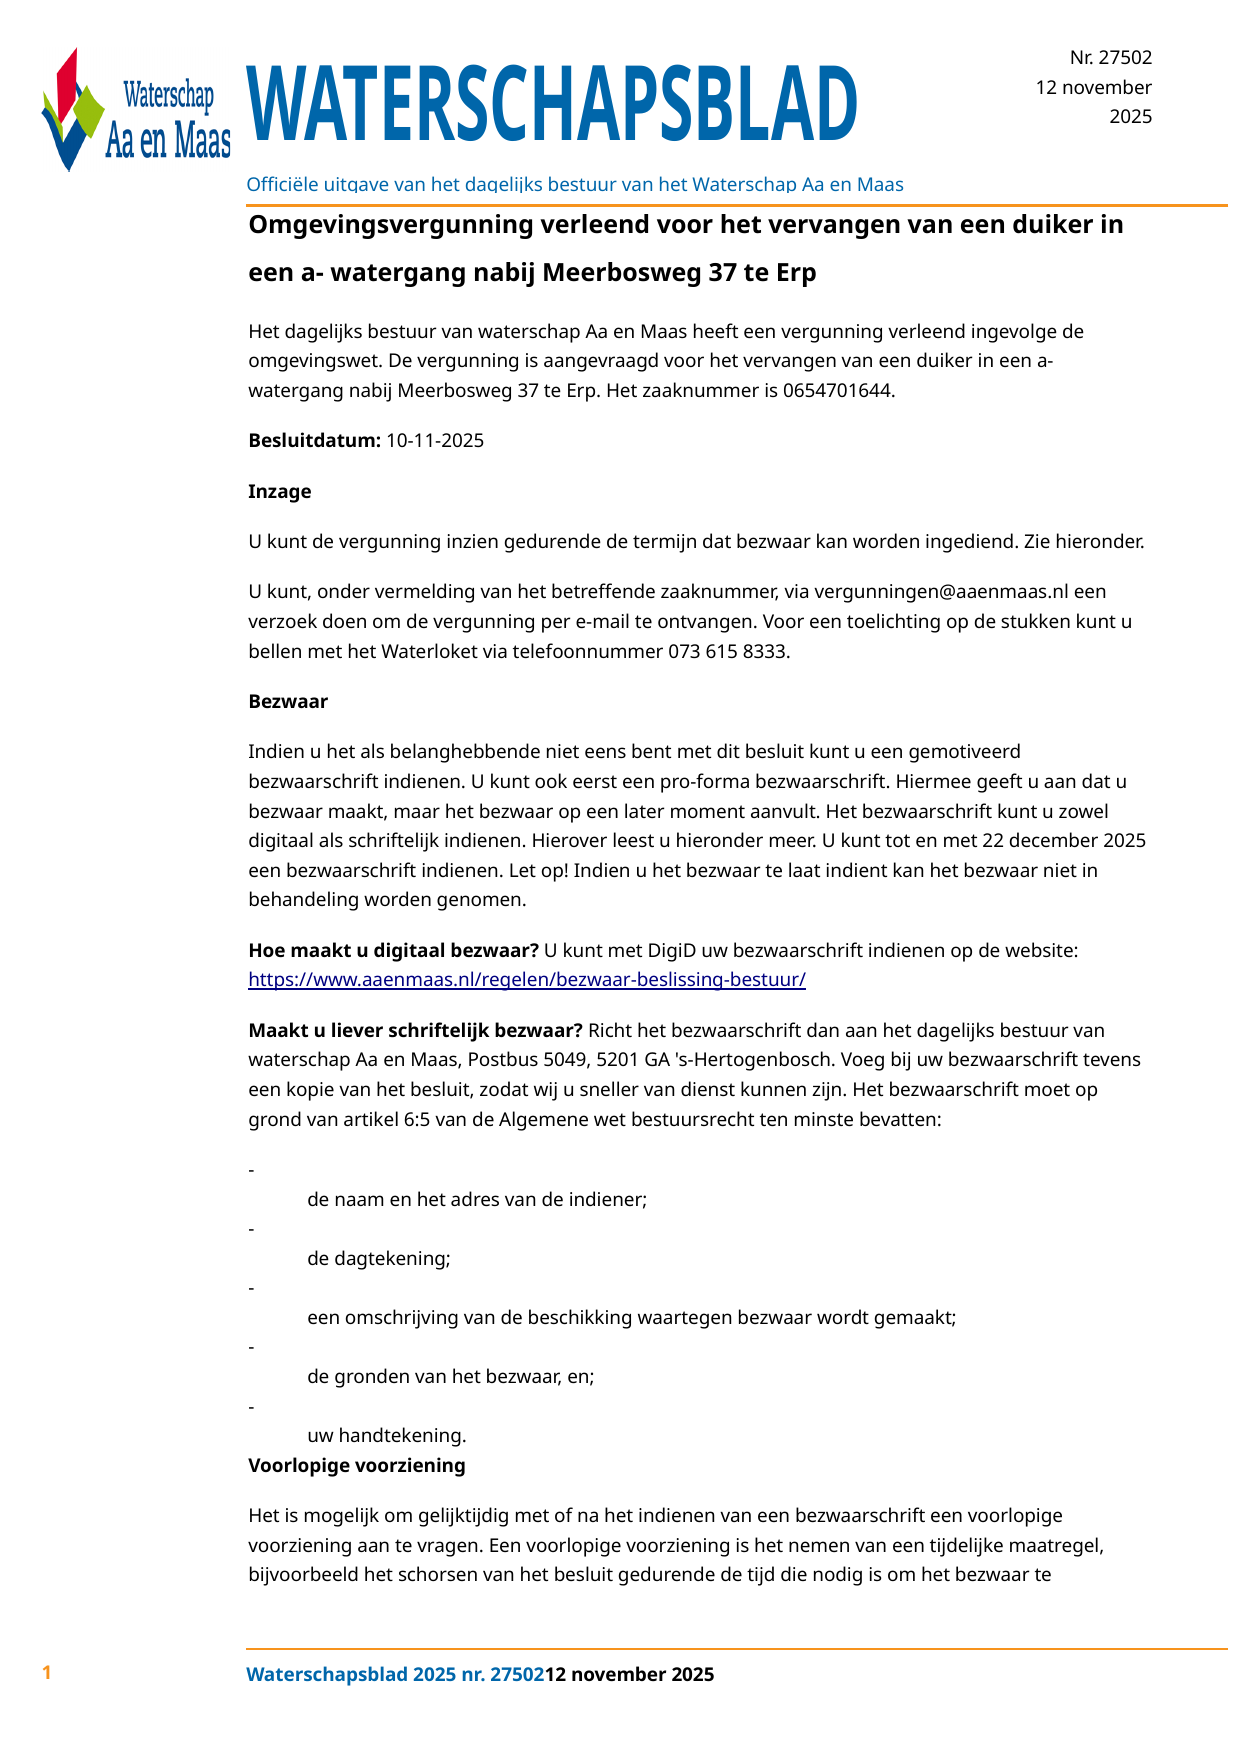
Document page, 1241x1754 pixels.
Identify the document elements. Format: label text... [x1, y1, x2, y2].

text U kunt, onder vermelding van het betreffende zaaknummer, via vergunningen@aaenmaas.nl een verzoek doen om de vergunning per e-mail te ontvangen. Voor een toelichting op de stukken kunt u bellen met het Waterloket via telefoonnummer 073 615 8333. [248, 579, 1152, 664]
list de dagtekening; [248, 1245, 1152, 1271]
text U kunt de vergunning inzien gedurende de termijn dat bezwaar kan worden ingediend. Zie hieronder. [248, 528, 1152, 554]
text Het dagelijks bestuur van waterschap Aa en Maas heeft een vergunning verleend ingevolge de omgevingswet. De vergunning is aangevraagd voor het vervangen van een duiker in een a- watergang nabij Meerbosweg 37 te Erp. Het zaaknummer is 0654701644. [248, 318, 1152, 403]
list de gronden van het bezwaar, en; [248, 1363, 1152, 1389]
text Maakt u liever schriftelijk bezwaar? Richt het bezwaarschrift dan aan het dagelijks bestuur van waterschap Aa en Maas, Postbus 5049, 5201 GA 's-Hertogenbosch. Voeg bij uw bezwaarschrift tevens een kopie van het besluit, zodat wij u sneller van dienst kunnen zijn. Het bezwaarschrift moet op grond van artikel 6:5 van de Algemene wet bestuursrecht ten minste bevatten: [248, 1017, 1152, 1132]
text Bezwaar [248, 688, 1152, 714]
text Indien u het als belanghebbende niet eens bent met dit besluit kunt u een gemotiveerd bezwaarschrift indienen. U kunt ook eerst een pro-forma bezwaarschrift. Hiermee geeft u aan dat u bezwaar maakt, maar het bezwaar op een later moment aanvult. Het bezwaarschrift kunt u zowel digitaal als schriftelijk indienen. Hierover leest u hieronder meer. U kunt tot en met 22 december 2025 een bezwaarschrift indienen. Let op! Indien u het bezwaar te laat indient kan het bezwaar niet in behandeling worden genomen. [248, 739, 1152, 912]
text Hoe maakt u digitaal bezwaar? U kunt met DigiD uw bezwaarschrift indienen op de website: https://www.aaenmaas.nl/regelen/bezwaar-beslissing-bestuur/ [248, 937, 1152, 992]
text Het is mogelijk om gelijktijdig met of na het indienen van een bezwaarschrift een voorlopige voorziening aan te vragen. Een voorlopige voorziening is het nemen van een tijdelijke maatregel, bijvoorbeeld het schorsen van het besluit gedurende de tijd die nodig is om het bezwaar te [248, 1502, 1152, 1587]
list een omschrijving van de beschikking waartegen bezwaar wordt gemaakt; [248, 1304, 1152, 1330]
text Omgevingsvergunning verleend voor het vervangen van een duiker in een a- watergang nabij Meerbosweg 37 te Erp [248, 207, 1152, 288]
list uw handtekening. [248, 1422, 1152, 1448]
text Inzage [248, 478, 1152, 504]
text Besluitdatum: 10-11-2025 [248, 427, 1152, 453]
list de naam en het adres van de indiener; [248, 1186, 1152, 1212]
picture [41, 47, 231, 172]
text Voorlopige voorziening [248, 1452, 1152, 1478]
